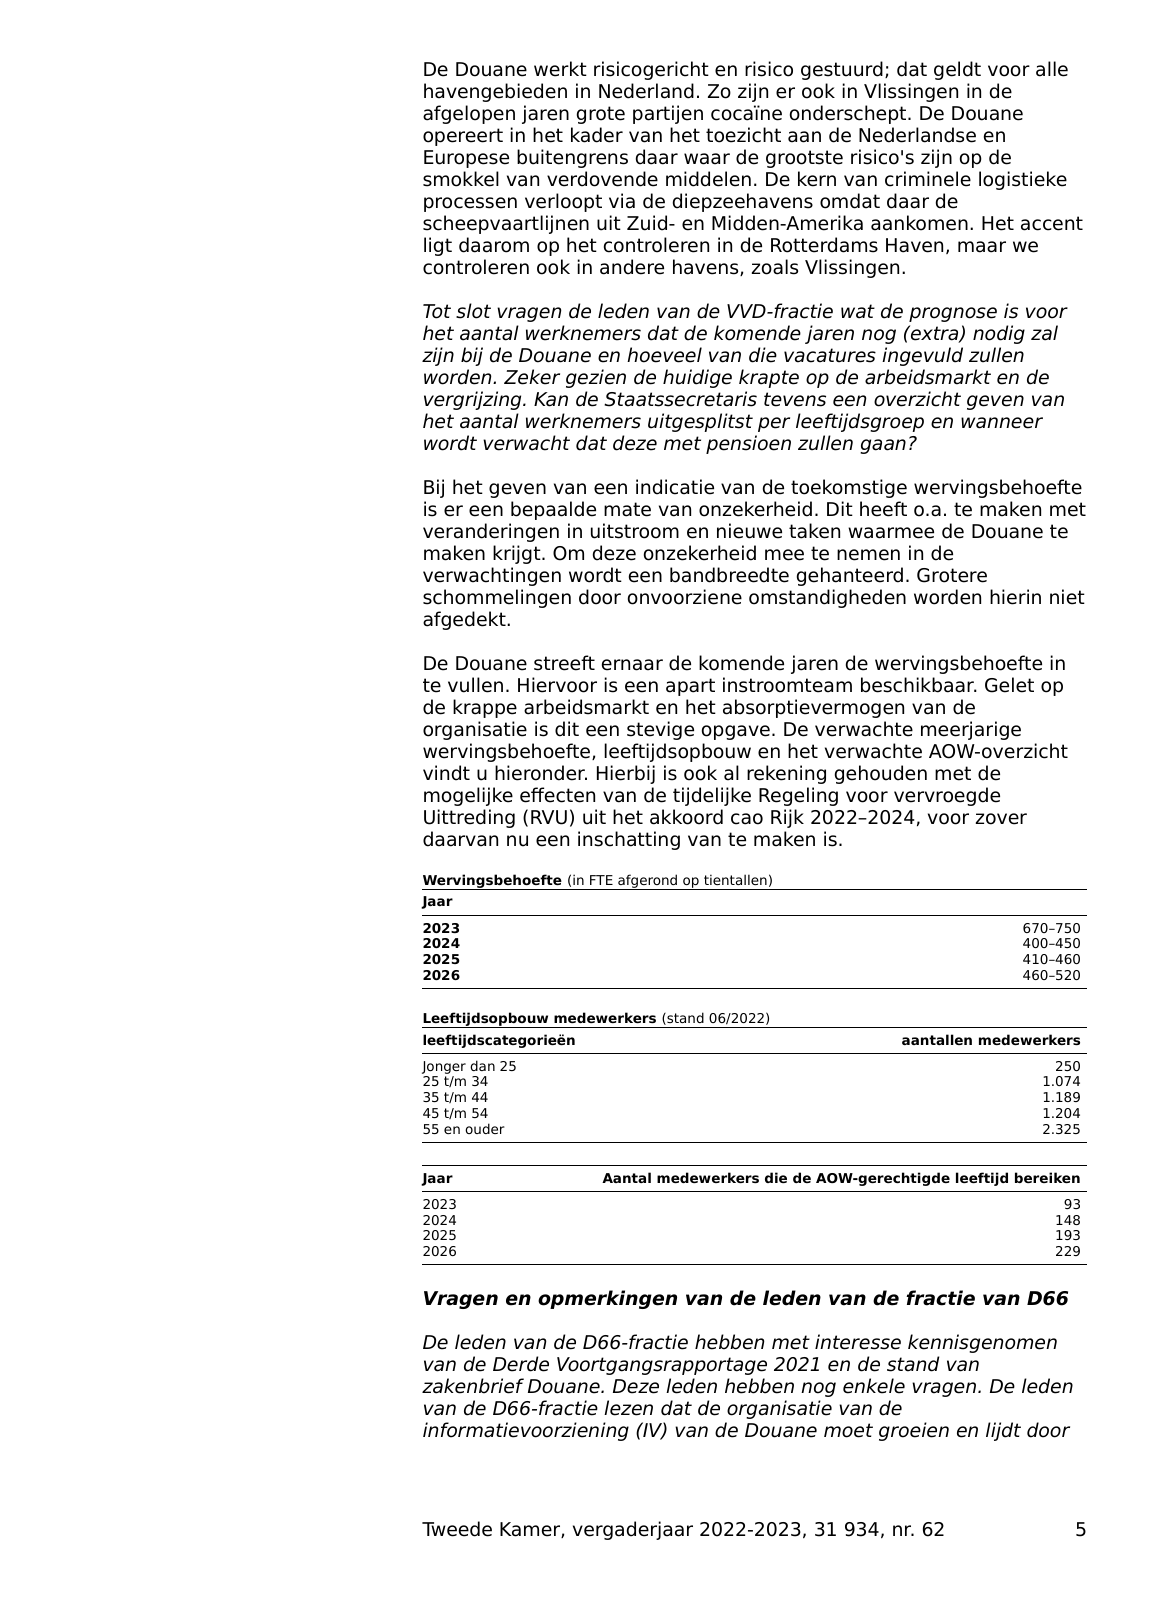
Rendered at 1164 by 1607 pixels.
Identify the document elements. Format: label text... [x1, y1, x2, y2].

table_cell 45 t/m 54 [422, 1106, 754, 1121]
table_header Wervingsbehoefte (in FTE afgerond op tientallen) [422, 873, 1087, 888]
table_header Aantal medewerkers die de AOW-gerechtigde leeftijd bereiken [511, 1166, 1087, 1191]
table_cell 2026 [422, 968, 511, 988]
table_cell 25 t/m 34 [422, 1074, 754, 1090]
table_cell Jonger dan 25 [422, 1054, 754, 1074]
text De Douane streeft ernaar de komende jaren de wervingsbehoefte in te vullen. Hiervoor is een apart instroomteam beschikbaar. Gelet op de krappe arbeidsmarkt en het absorptievermogen van de organisatie is dit een stevige opgave. De verwachte meerjarige wervingsbehoefte, leeftijdsopbouw en het verwachte AOW-overzicht vindt u hieronder. Hierbij is ook al rekening gehouden met de mogelijke effecten van de tijdelijke Regeling voor vervroegde Uittreding (RVU) uit het akkoord cao Rijk 2022–2024, voor zover daarvan nu een inschatting van te maken is. [422, 653, 1087, 851]
table_cell 2023 [422, 1192, 511, 1212]
table_cell [511, 890, 1087, 915]
table_cell 670–750 [511, 916, 1087, 936]
table_cell 410–460 [511, 952, 1087, 968]
text Bij het geven van een indicatie van de toekomstige wervingsbehoefte is er een bepaalde mate van onzekerheid. Dit heeft o.a. te maken met veranderingen in uitstroom en nieuwe taken waarmee de Douane te maken krijgt. Om deze onzekerheid mee te nemen in de verwachtingen wordt een bandbreedte gehanteerd. Grotere schommelingen door onvoorziene omstandigheden worden hierin niet afgedekt. [422, 477, 1087, 631]
table_cell 2024 [422, 936, 511, 952]
table_cell aantallen medewerkers [754, 1028, 1087, 1053]
table_cell 193 [511, 1228, 1087, 1244]
table_cell leeftijdscategorieën [422, 1028, 754, 1053]
table_cell 2025 [422, 952, 511, 968]
table_cell 1.074 [754, 1074, 1087, 1090]
table_cell Jaar [422, 890, 511, 915]
table_cell 2025 [422, 1228, 511, 1244]
table_cell 55 en ouder [422, 1121, 754, 1142]
table_cell 2.325 [754, 1121, 1087, 1142]
table_cell 1.189 [754, 1090, 1087, 1106]
table_header Jaar [422, 1166, 511, 1191]
table_cell 2024 [422, 1213, 511, 1228]
table_header Leeftijdsopbouw medewerkers (stand 06/2022) [422, 1011, 1087, 1027]
text De Douane werkt risicogericht en risico gestuurd; dat geldt voor alle havengebieden in Nederland. Zo zijn er ook in Vlissingen in de afgelopen jaren grote partijen cocaïne onderschept. De Douane opereert in het kader van het toezicht aan de Nederlandse en Europese buitengrens daar waar de grootste risico's zijn op de smokkel van verdovende middelen. De kern van criminele logistieke processen verloopt via de diepzeehavens omdat daar de scheepvaartlijnen uit Zuid- en Midden-Amerika aankomen. Het accent ligt daarom op het controleren in de Rotterdams Haven, maar we controleren ook in andere havens, zoals Vlissingen. [422, 59, 1087, 279]
table_cell 2026 [422, 1244, 511, 1264]
table_cell 250 [754, 1054, 1087, 1074]
table_cell 229 [511, 1244, 1087, 1264]
table_cell 1.204 [754, 1106, 1087, 1121]
table_cell 460–520 [511, 968, 1087, 988]
text De leden van de D66-fractie hebben met interesse kennisgenomen van de Derde Voortgangsrapportage 2021 en de stand van zakenbrief Douane. Deze leden hebben nog enkele vragen. De leden van de D66-fractie lezen dat de organisatie van de informatievoorziening (IV) van de Douane moet groeien en lijdt door [422, 1332, 1087, 1442]
subtitle Vragen en opmerkingen van de leden van de fractie van D66 [422, 1287, 1087, 1309]
table_cell 35 t/m 44 [422, 1090, 754, 1106]
table_cell 148 [511, 1213, 1087, 1228]
table_cell 400–450 [511, 936, 1087, 952]
text Tot slot vragen de leden van de VVD-fractie wat de prognose is voor het aantal werknemers dat de komende jaren nog (extra) nodig zal zijn bij de Douane en hoeveel van die vacatures ingevuld zullen worden. Zeker gezien de huidige krapte op de arbeidsmarkt en de vergrijzing. Kan de Staatssecretaris tevens een overzicht geven van het aantal werknemers uitgesplitst per leeftijdsgroep en wanneer wordt verwacht dat deze met pensioen zullen gaan? [422, 301, 1087, 455]
table_cell 2023 [422, 916, 511, 936]
table_cell 93 [511, 1192, 1087, 1212]
